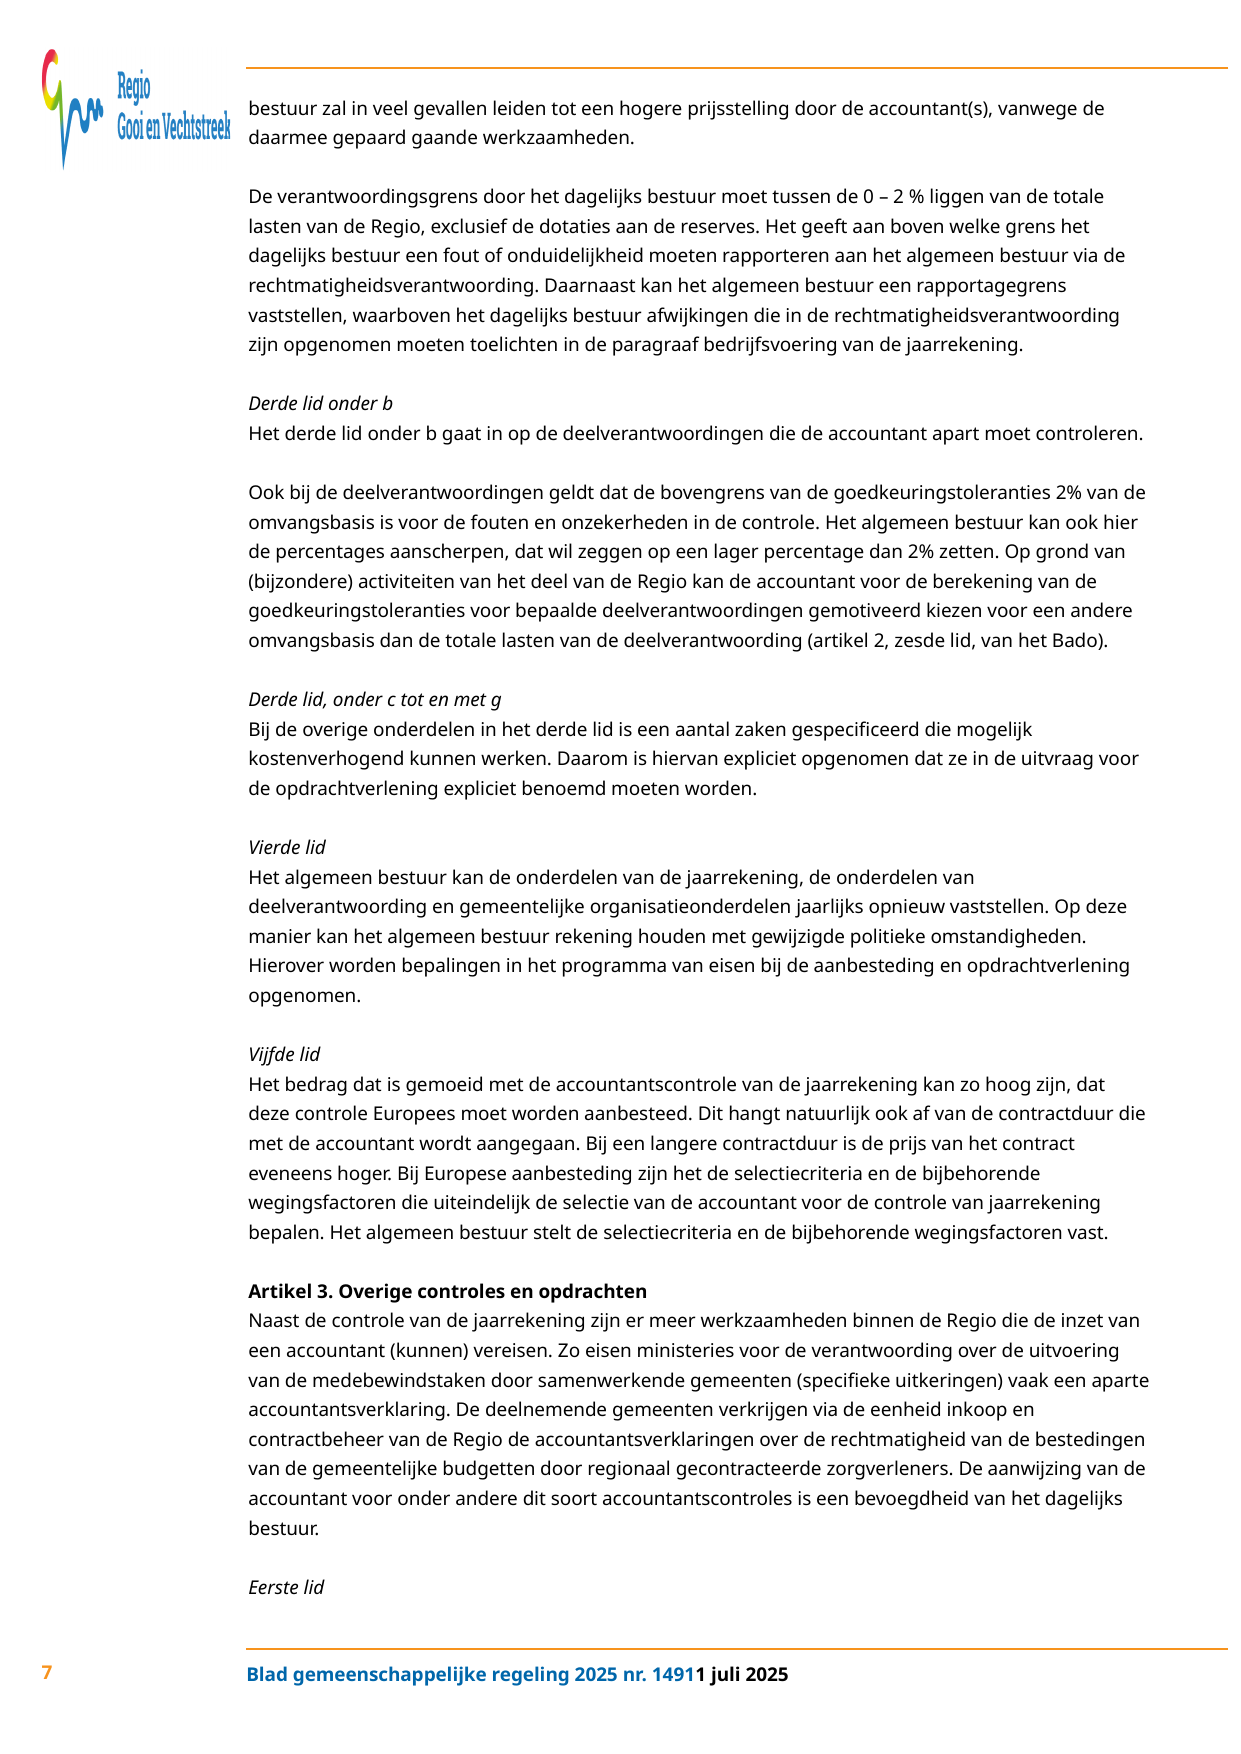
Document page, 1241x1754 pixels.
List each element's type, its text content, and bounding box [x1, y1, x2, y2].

text Vijfde lid [248, 1041, 1152, 1067]
text Vierde lid [248, 834, 1152, 860]
text Het algemeen bestuur kan de onderdelen van de jaarrekening, de onderdelen van deelverantwoording en gemeentelijke organisatieonderdelen jaarlijks opnieuw vaststellen. Op deze manier kan het algemeen bestuur rekening houden met gewijzigde politieke omstandigheden. Hierover worden bepalingen in het programma van eisen bij de aanbesteding en opdrachtverlening opgenomen. [248, 864, 1152, 1008]
text Artikel 3. Overige controles en opdrachten [248, 1278, 1152, 1304]
picture [41, 47, 231, 172]
text Derde lid, onder c tot en met g [248, 686, 1152, 712]
text Het bedrag dat is gemoeid met de accountantscontrole van de jaarrekening kan zo hoog zijn, dat deze controle Europees moet worden aanbesteed. Dit hangt natuurlijk ook af van de contractduur die met de accountant wordt aangegaan. Bij een langere contractduur is de prijs van het contract eveneens hoger. Bij Europese aanbesteding zijn het de selectiecriteria en de bijbehorende wegingsfactoren die uiteindelijk de selectie van de accountant voor de controle van jaarrekening bepalen. Het algemeen bestuur stelt de selectiecriteria en de bijbehorende wegingsfactoren vast. [248, 1071, 1152, 1245]
text Het derde lid onder b gaat in op de deelverantwoordingen die de accountant apart moet controleren. [248, 420, 1152, 446]
text bestuur zal in veel gevallen leiden tot een hogere prijsstelling door de accountant(s), vanwege de daarmee gepaard gaande werkzaamheden. [248, 95, 1152, 150]
text Naast de controle van de jaarrekening zijn er meer werkzaamheden binnen de Regio die de inzet van een accountant (kunnen) vereisen. Zo eisen ministeries voor de verantwoording over de uitvoering van de medebewindstaken door samenwerkende gemeenten (specifieke uitkeringen) vaak een aparte accountantsverklaring. De deelnemende gemeenten verkrijgen via de eenheid inkoop en contractbeheer van de Regio de accountantsverklaringen over de rechtmatigheid van de bestedingen van de gemeentelijke budgetten door regionaal gecontracteerde zorgverleners. De aanwijzing van de accountant voor onder andere dit soort accountantscontroles is een bevoegdheid van het dagelijks bestuur. [248, 1308, 1152, 1541]
text Bij de overige onderdelen in het derde lid is een aantal zaken gespecificeerd die mogelijk kostenverhogend kunnen werken. Daarom is hiervan expliciet opgenomen dat ze in de uitvraag voor de opdrachtverlening expliciet benoemd moeten worden. [248, 716, 1152, 801]
text Eerste lid [248, 1574, 1152, 1600]
text De verantwoordingsgrens door het dagelijks bestuur moet tussen de 0 – 2 % liggen van de totale lasten van de Regio, exclusief de dotaties aan de reserves. Het geeft aan boven welke grens het dagelijks bestuur een fout of onduidelijkheid moeten rapporteren aan het algemeen bestuur via de rechtmatigheidsverantwoording. Daarnaast kan het algemeen bestuur een rapportagegrens vaststellen, waarboven het dagelijks bestuur afwijkingen die in de rechtmatigheidsverantwoording zijn opgenomen moeten toelichten in de paragraaf bedrijfsvoering van de jaarrekening. [248, 183, 1152, 357]
text Ook bij de deelverantwoordingen geldt dat de bovengrens van de goedkeuringstoleranties 2% van de omvangsbasis is voor de fouten en onzekerheden in de controle. Het algemeen bestuur kan ook hier de percentages aanscherpen, dat wil zeggen op een lager percentage dan 2% zetten. Op grond van (bijzondere) activiteiten van het deel van de Regio kan de accountant voor de berekening van de goedkeuringstoleranties voor bepaalde deelverantwoordingen gemotiveerd kiezen voor een andere omvangsbasis dan de totale lasten van de deelverantwoording (artikel 2, zesde lid, van het Bado). [248, 479, 1152, 653]
text Derde lid onder b [248, 391, 1152, 416]
